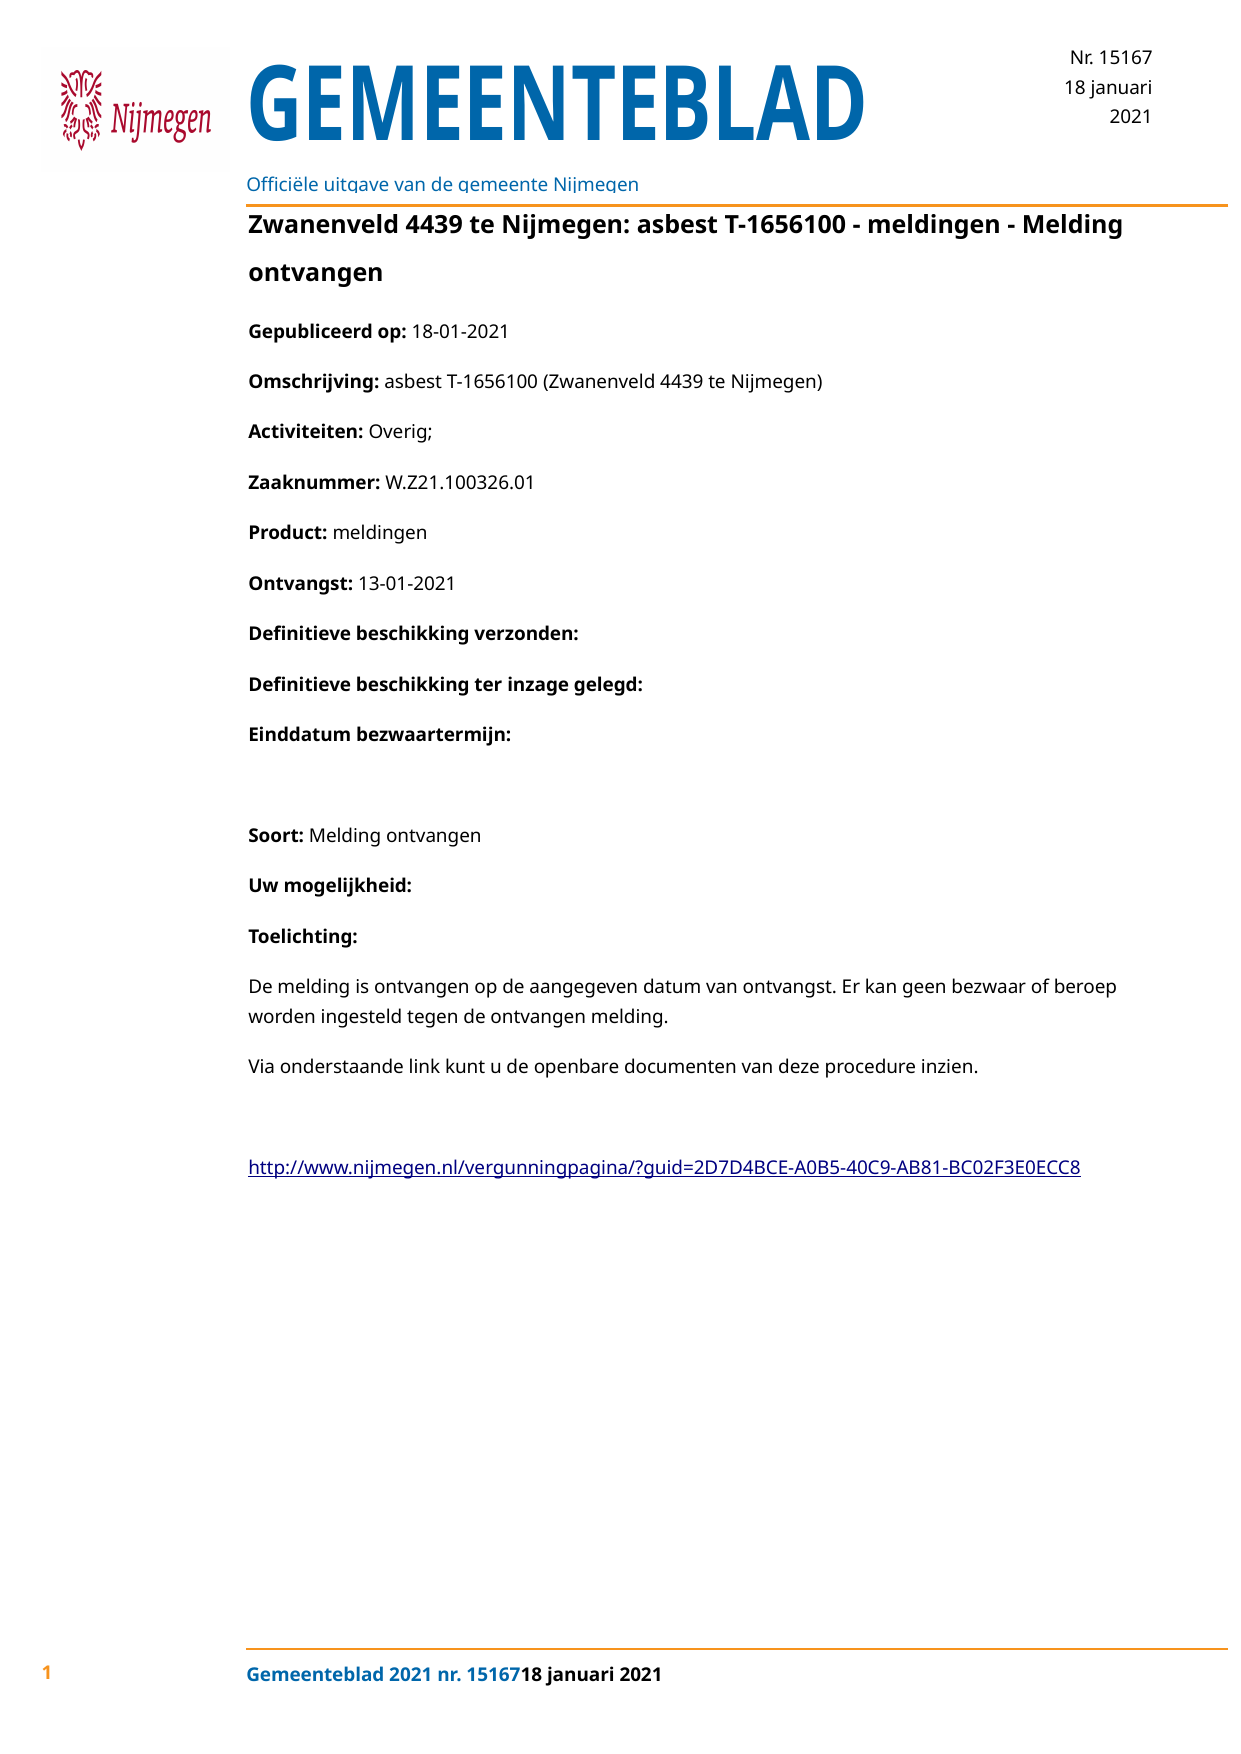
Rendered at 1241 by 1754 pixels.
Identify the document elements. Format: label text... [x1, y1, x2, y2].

text Zwanenveld 4439 te Nijmegen: asbest T-1656100 - meldingen - Melding ontvangen [248, 207, 1152, 288]
text De melding is ontvangen op de aangegeven datum van ontvangst. Er kan geen bezwaar of beroep worden ingesteld tegen de ontvangen melding. [248, 973, 1152, 1029]
text Definitieve beschikking verzonden: [248, 620, 1152, 646]
text Gepubliceerd op: 18-01-2021 [248, 318, 1152, 344]
text Einddatum bezwaartermijn: [248, 721, 1152, 747]
text Product: meldingen [248, 519, 1152, 545]
text Omschrijving: asbest T-1656100 (Zwanenveld 4439 te Nijmegen) [248, 368, 1152, 394]
text http://www.nijmegen.nl/vergunningpagina/?guid=2D7D4BCE-A0B5-40C9-AB81-BC02F3E0ECC8 [248, 1154, 1152, 1180]
text Definitieve beschikking ter inzage gelegd: [248, 671, 1152, 697]
text Soort: Melding ontvangen [248, 822, 1152, 848]
text Ontvangst: 13-01-2021 [248, 570, 1152, 596]
text Activiteiten: Overig; [248, 419, 1152, 444]
text Uw mogelijkheid: [248, 872, 1152, 898]
text Toelichting: [248, 923, 1152, 949]
text Zaaknummer: W.Z21.100326.01 [248, 469, 1152, 495]
text Via onderstaande link kunt u de openbare documenten van deze procedure inzien. [248, 1053, 1152, 1079]
picture [41, 47, 231, 172]
